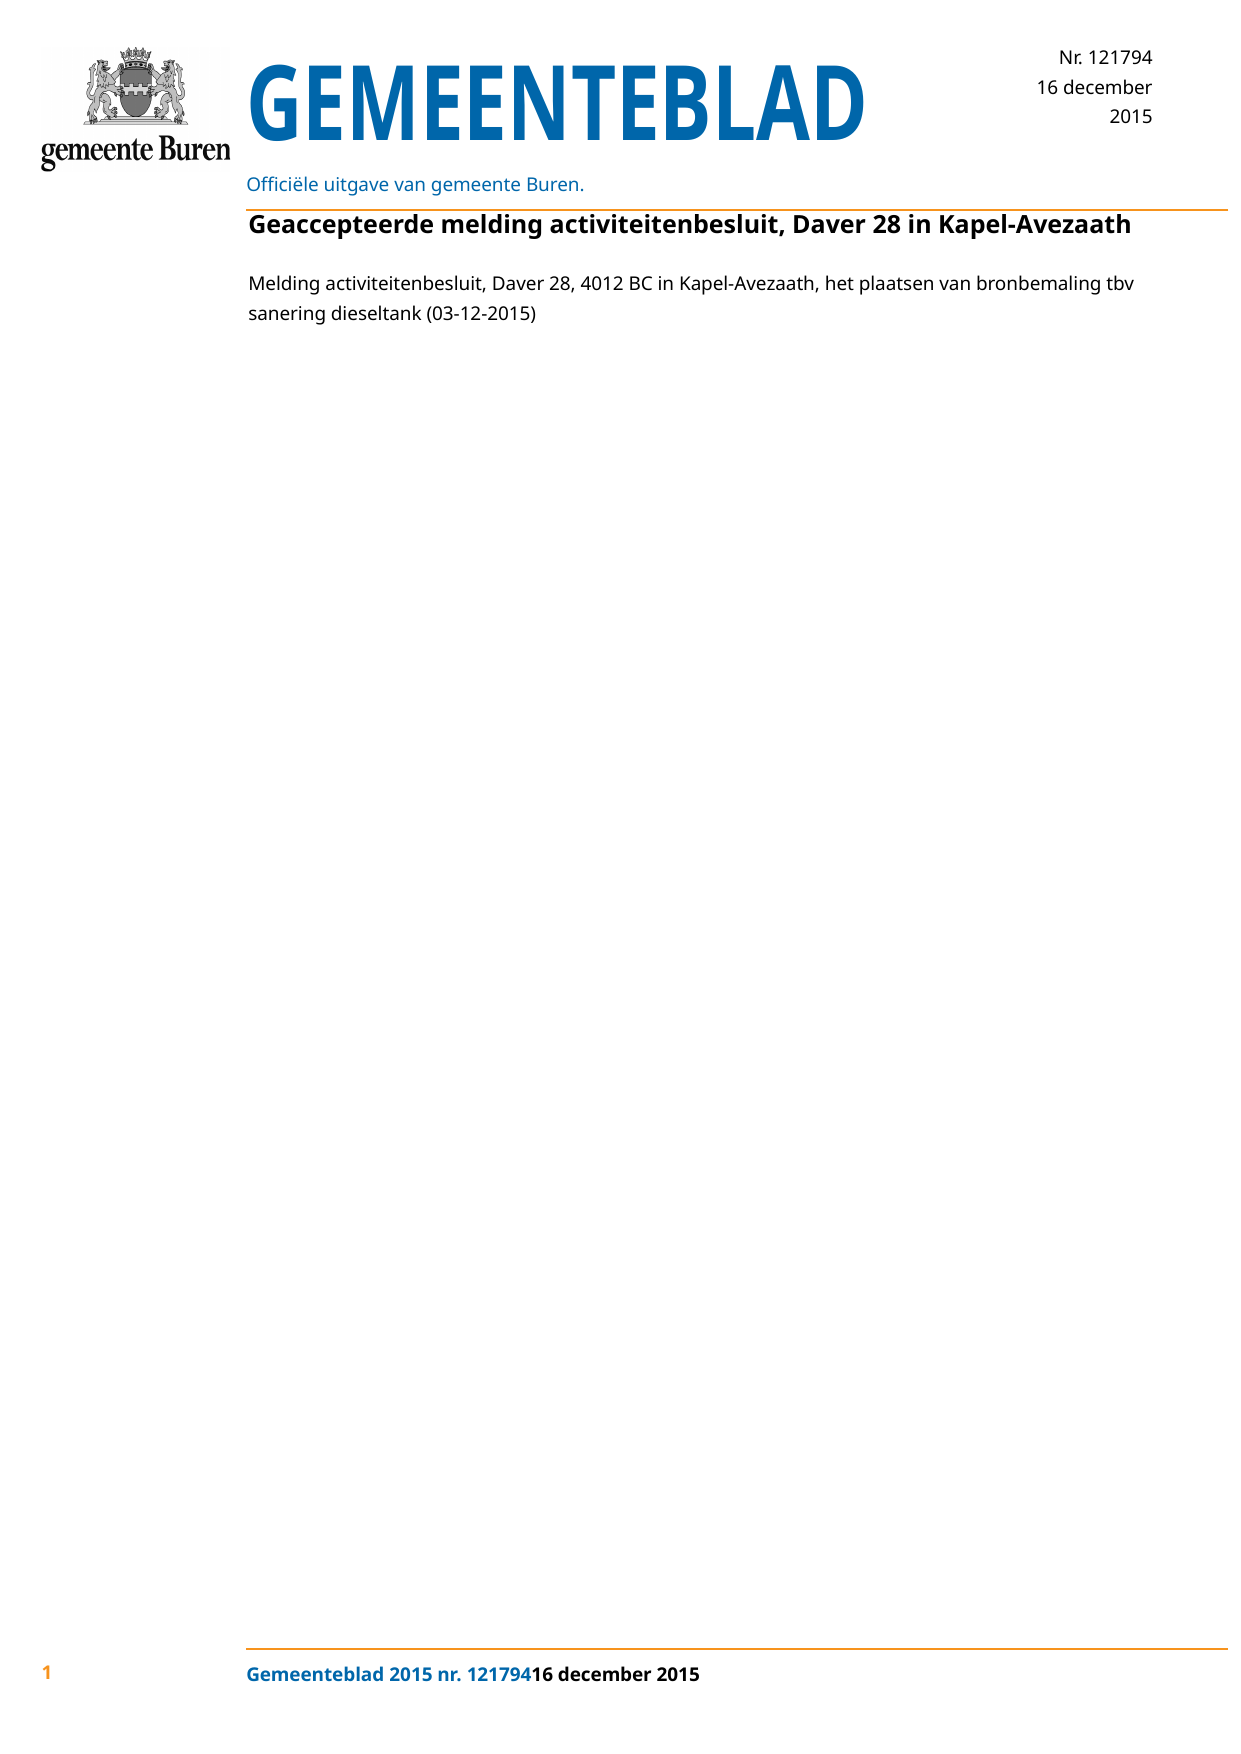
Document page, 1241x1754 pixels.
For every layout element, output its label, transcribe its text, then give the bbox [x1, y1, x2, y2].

picture [41, 47, 231, 172]
text Melding activiteitenbesluit, Daver 28, 4012 BC in Kapel-Avezaath, het plaatsen van bronbemaling tbv sanering dieseltank (03-12-2015) [248, 270, 1152, 326]
text Geaccepteerde melding activiteitenbesluit, Daver 28 in Kapel-Avezaath [248, 211, 1152, 241]
